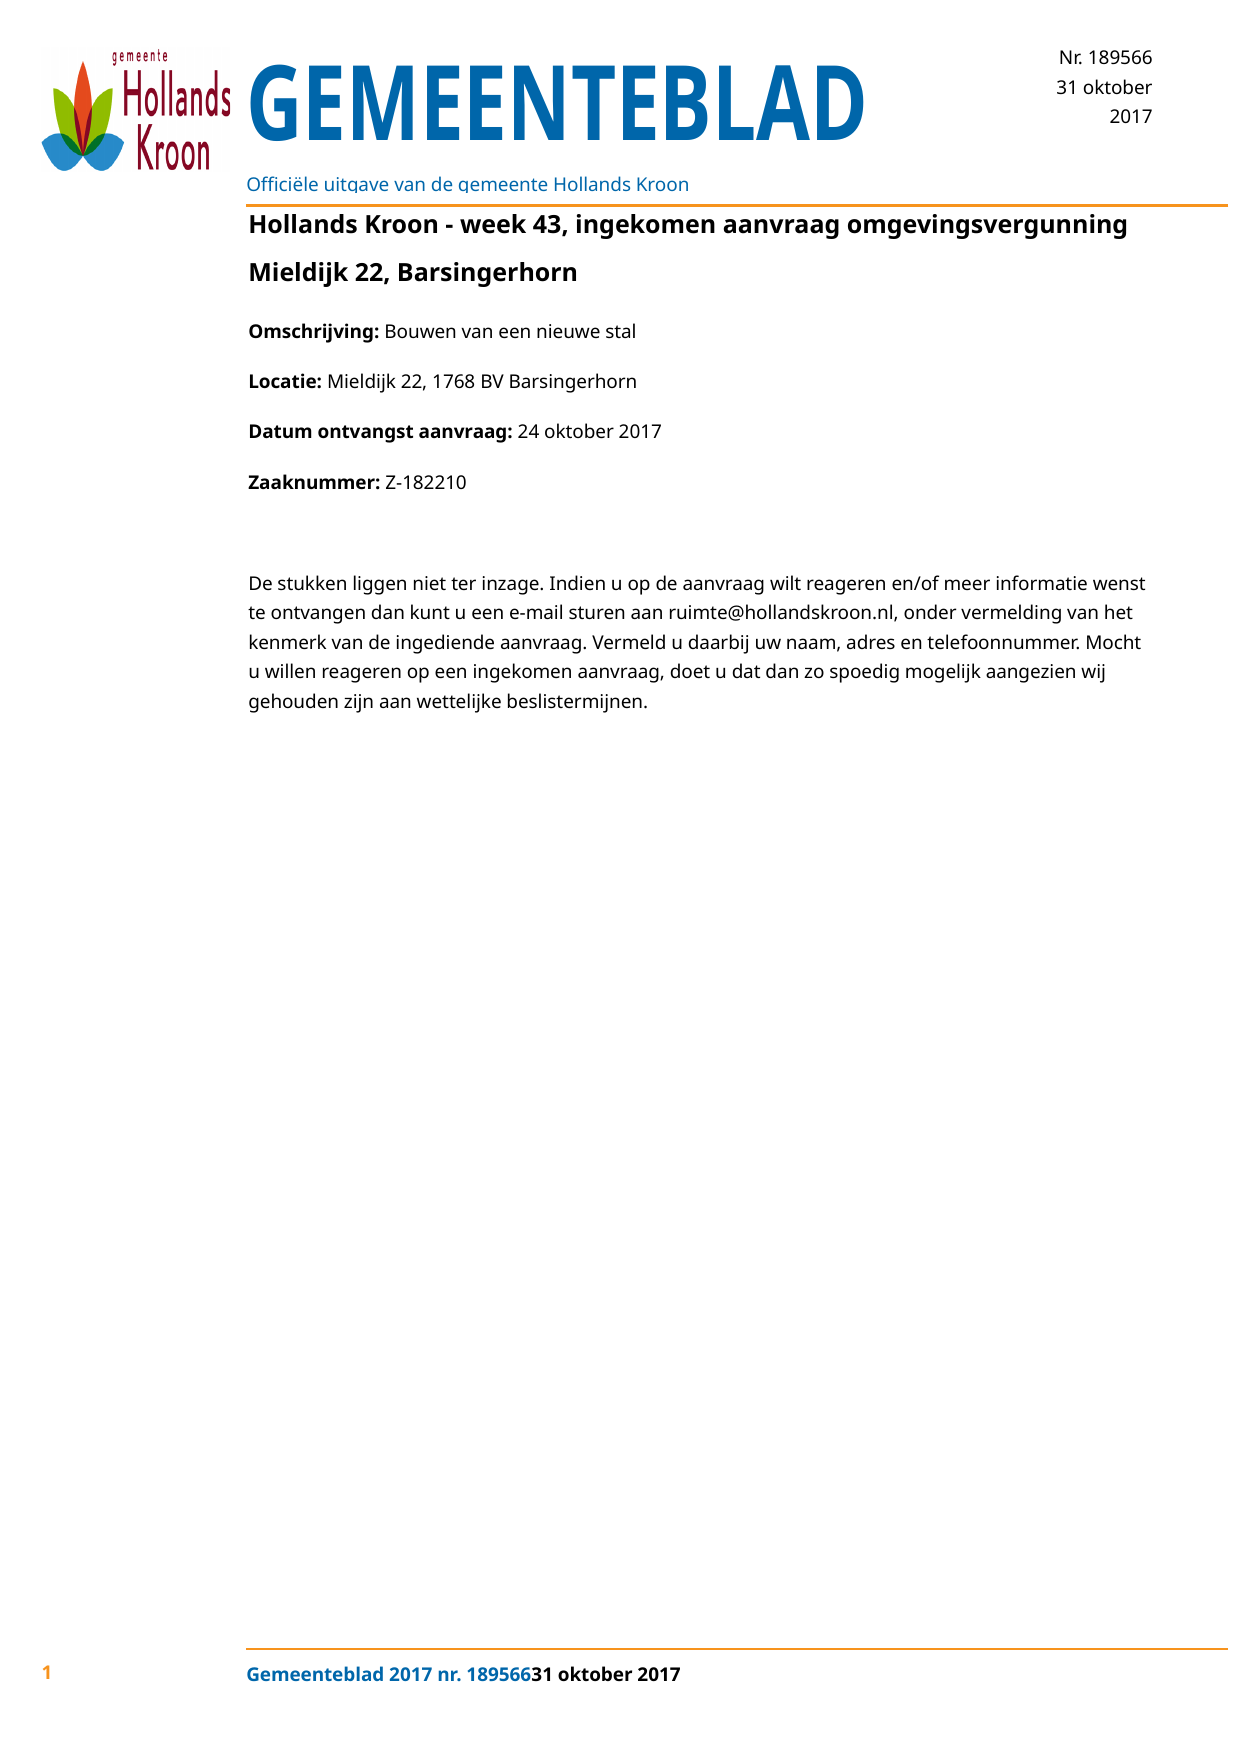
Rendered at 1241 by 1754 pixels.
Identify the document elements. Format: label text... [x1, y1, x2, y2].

text Omschrijving: Bouwen van een nieuwe stal [248, 318, 1152, 344]
picture [41, 47, 231, 172]
text Datum ontvangst aanvraag: 24 oktober 2017 [248, 419, 1152, 444]
text Hollands Kroon - week 43, ingekomen aanvraag omgevingsvergunning Mieldijk 22, Barsingerhorn [248, 207, 1152, 288]
text Locatie: Mieldijk 22, 1768 BV Barsingerhorn [248, 368, 1152, 394]
text De stukken liggen niet ter inzage. Indien u op de aanvraag wilt reageren en/of meer informatie wenst te ontvangen dan kunt u een e-mail sturen aan ruimte@hollandskroon.nl, onder vermelding van het kenmerk van de ingediende aanvraag. Vermeld u daarbij uw naam, adres en telefoonnummer. Mocht u willen reageren op een ingekomen aanvraag, doet u dat dan zo spoedig mogelijk aangezien wij gehouden zijn aan wettelijke beslistermijnen. [248, 570, 1152, 714]
text Zaaknummer: Z-182210 [248, 469, 1152, 495]
